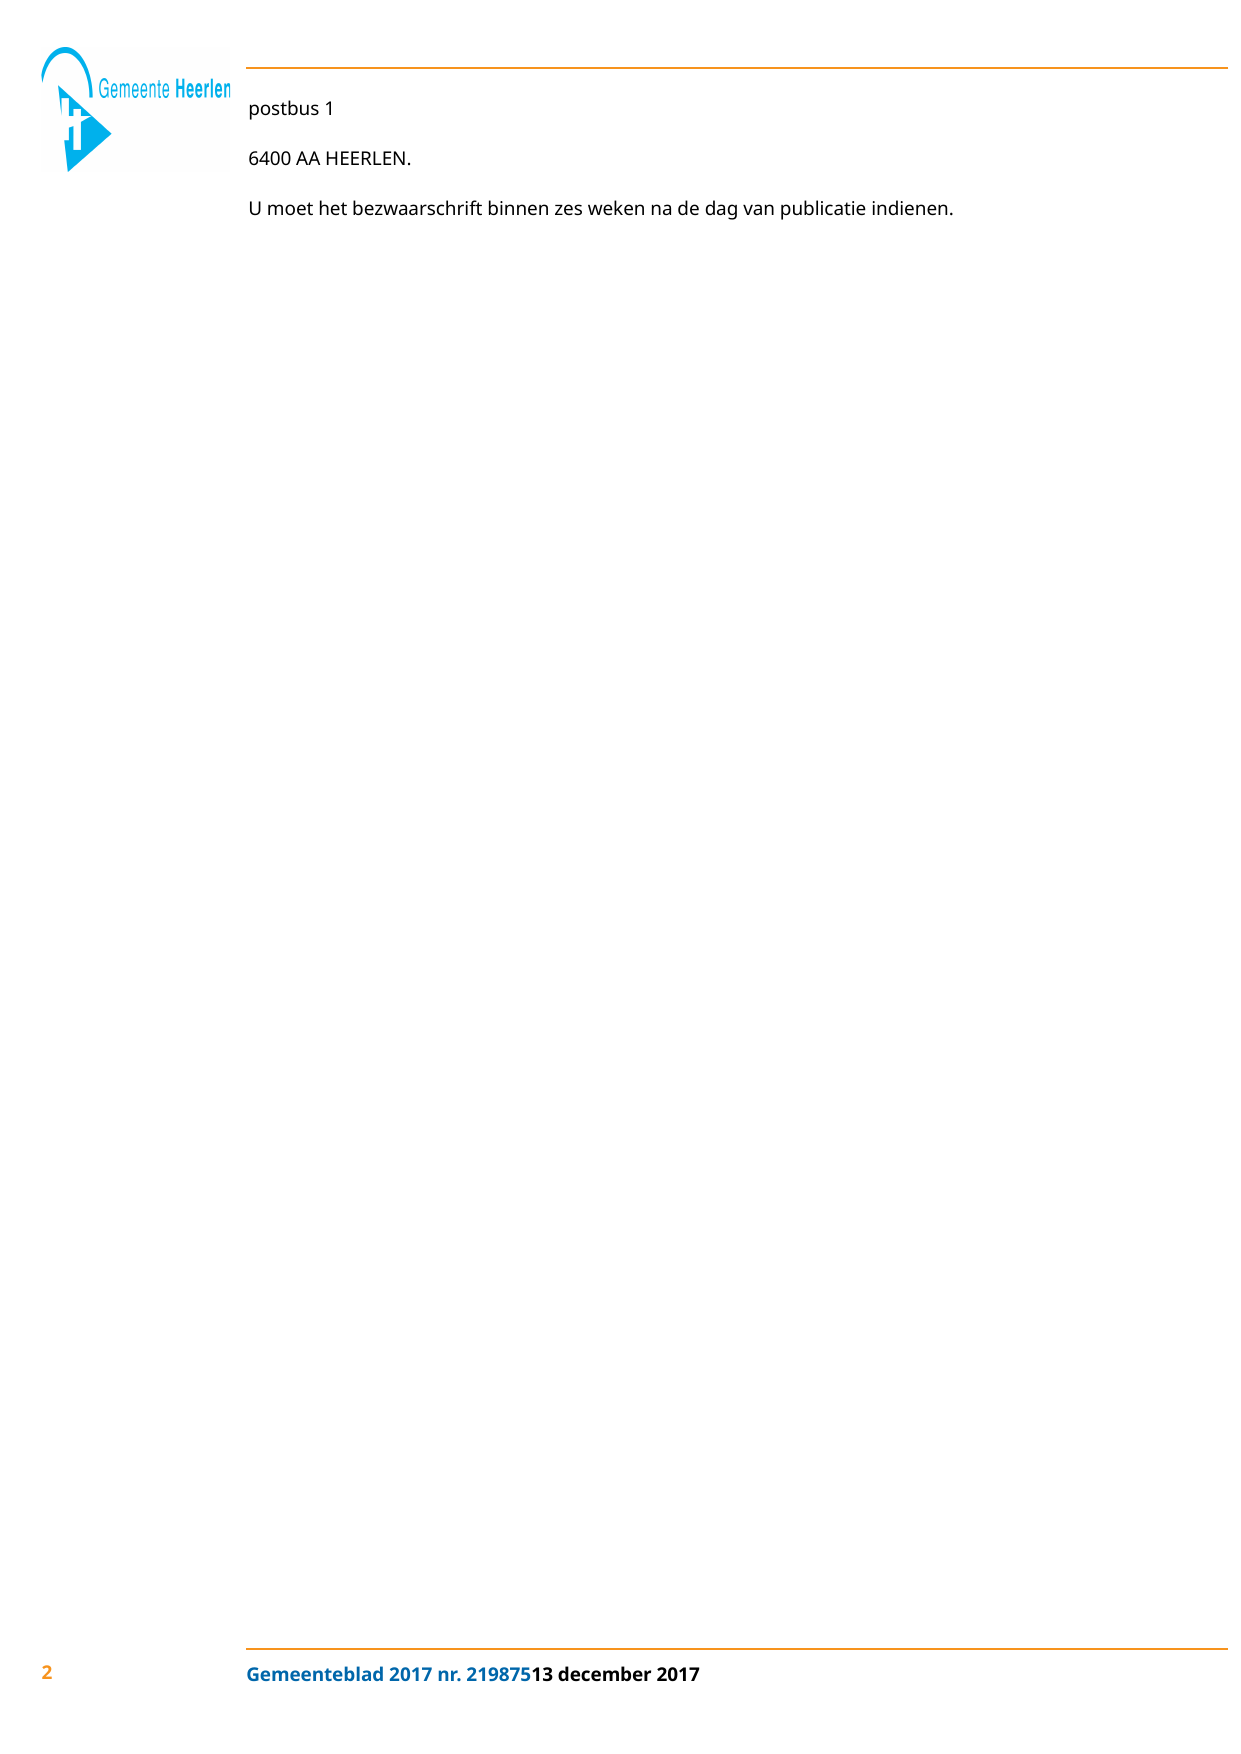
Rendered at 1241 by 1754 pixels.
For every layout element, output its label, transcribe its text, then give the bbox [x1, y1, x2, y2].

picture [41, 47, 58, 70]
text U moet het bezwaarschrift binnen zes weken na de dag van publicatie indienen. [248, 196, 1152, 221]
text postbus 1 [248, 95, 1152, 121]
picture [41, 47, 231, 172]
text 6400 AA HEERLEN. [248, 145, 1152, 171]
